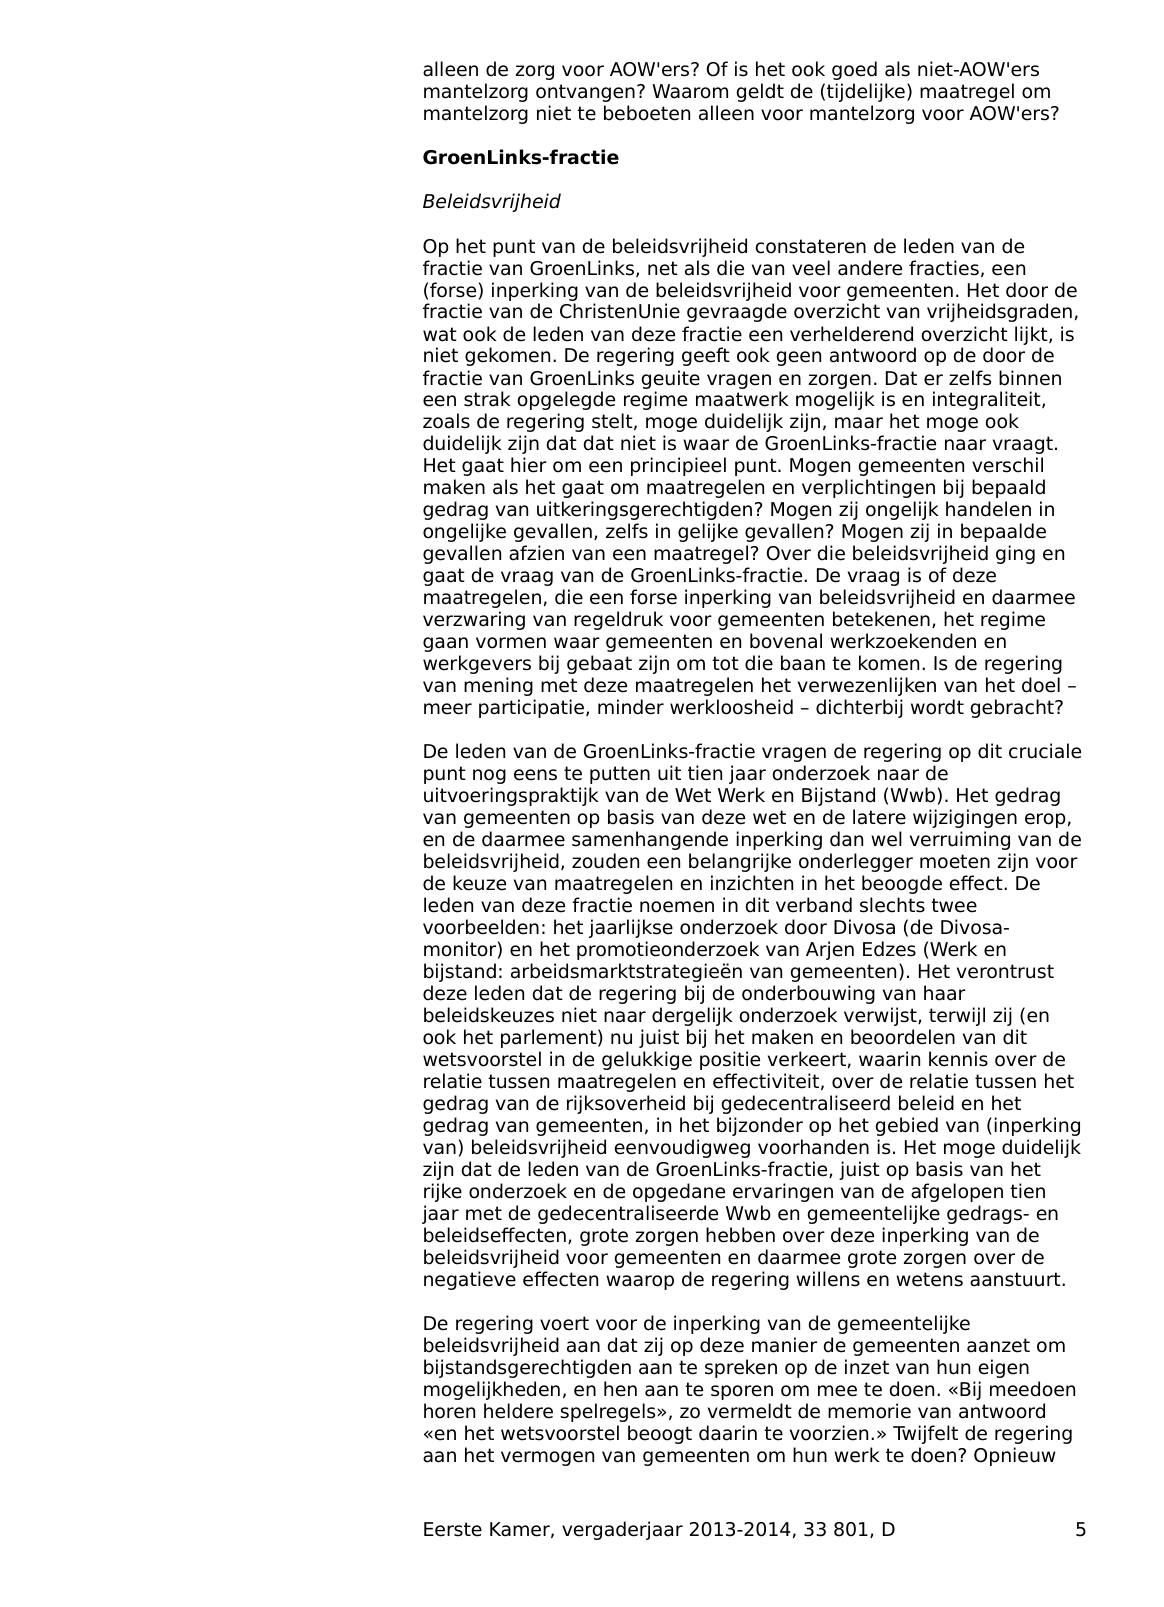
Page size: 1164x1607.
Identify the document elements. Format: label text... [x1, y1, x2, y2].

subtitle GroenLinks-fractie [422, 147, 1087, 169]
subtitle Beleidsvrijheid [422, 191, 1087, 213]
text Op het punt van de beleidsvrijheid constateren de leden van de fractie van GroenLinks, net als die van veel andere fracties, een (forse) inperking van de beleidsvrijheid voor gemeenten. Het door de fractie van de ChristenUnie gevraagde overzicht van vrijheidsgraden, wat ook de leden van deze fractie een verhelderend overzicht lijkt, is niet gekomen. De regering geeft ook geen antwoord op de door de fractie van GroenLinks geuite vragen en zorgen. Dat er zelfs binnen een strak opgelegde regime maatwerk mogelijk is en integraliteit, zoals de regering stelt, moge duidelijk zijn, maar het moge ook duidelijk zijn dat dat niet is waar de GroenLinks-fractie naar vraagt. Het gaat hier om een principieel punt. Mogen gemeenten verschil maken als het gaat om maatregelen en verplichtingen bij bepaald gedrag van uitkeringsgerechtigden? Mogen zij ongelijk handelen in ongelijke gevallen, zelfs in gelijke gevallen? Mogen zij in bepaalde gevallen afzien van een maatregel? Over die beleidsvrijheid ging en gaat de vraag van de GroenLinks-fractie. De vraag is of deze maatregelen, die een forse inperking van beleidsvrijheid en daarmee verzwaring van regeldruk voor gemeenten betekenen, het regime gaan vormen waar gemeenten en bovenal werkzoekenden en werkgevers bij gebaat zijn om tot die baan te komen. Is de regering van mening met deze maatregelen het verwezenlijken van het doel – meer participatie, minder werkloosheid – dichterbij wordt gebracht? [422, 236, 1087, 719]
text De regering voert voor de inperking van de gemeentelijke beleidsvrijheid aan dat zij op deze manier de gemeenten aanzet om bijstandsgerechtigden aan te spreken op de inzet van hun eigen mogelijkheden, en hen aan te sporen om mee te doen. «Bij meedoen horen heldere spelregels», zo vermeldt de memorie van antwoord «en het wetsvoorstel beoogt daarin te voorzien.» Twijfelt de regering aan het vermogen van gemeenten om hun werk te doen? Opnieuw [422, 1313, 1087, 1467]
text alleen de zorg voor AOW'ers? Of is het ook goed als niet-AOW'ers mantelzorg ontvangen? Waarom geldt de (tijdelijke) maatregel om mantelzorg niet te beboeten alleen voor mantelzorg voor AOW'ers? [422, 59, 1087, 125]
text De leden van de GroenLinks-fractie vragen de regering op dit cruciale punt nog eens te putten uit tien jaar onderzoek naar de uitvoeringspraktijk van de Wet Werk en Bijstand (Wwb). Het gedrag van gemeenten op basis van deze wet en de latere wijzigingen erop, en de daarmee samenhangende inperking dan wel verruiming van de beleidsvrijheid, zouden een belangrijke onderlegger moeten zijn voor de keuze van maatregelen en inzichten in het beoogde effect. De leden van deze fractie noemen in dit verband slechts twee voorbeelden: het jaarlijkse onderzoek door Divosa (de Divosa-monitor) en het promotieonderzoek van Arjen Edzes (Werk en bijstand: arbeidsmarktstrategieën van gemeenten). Het verontrust deze leden dat de regering bij de onderbouwing van haar beleidskeuzes niet naar dergelijk onderzoek verwijst, terwijl zij (en ook het parlement) nu juist bij het maken en beoordelen van dit wetsvoorstel in de gelukkige positie verkeert, waarin kennis over de relatie tussen maatregelen en effectiviteit, over de relatie tussen het gedrag van de rijksoverheid bij gedecentraliseerd beleid en het gedrag van gemeenten, in het bijzonder op het gebied van (inperking van) beleidsvrijheid eenvoudigweg voorhanden is. Het moge duidelijk zijn dat de leden van de GroenLinks-fractie, juist op basis van het rijke onderzoek en de opgedane ervaringen van de afgelopen tien jaar met de gedecentraliseerde Wwb en gemeentelijke gedrags- en beleidseffecten, grote zorgen hebben over deze inperking van de beleidsvrijheid voor gemeenten en daarmee grote zorgen over de negatieve effecten waarop de regering willens en wetens aanstuurt. [422, 741, 1087, 1291]
